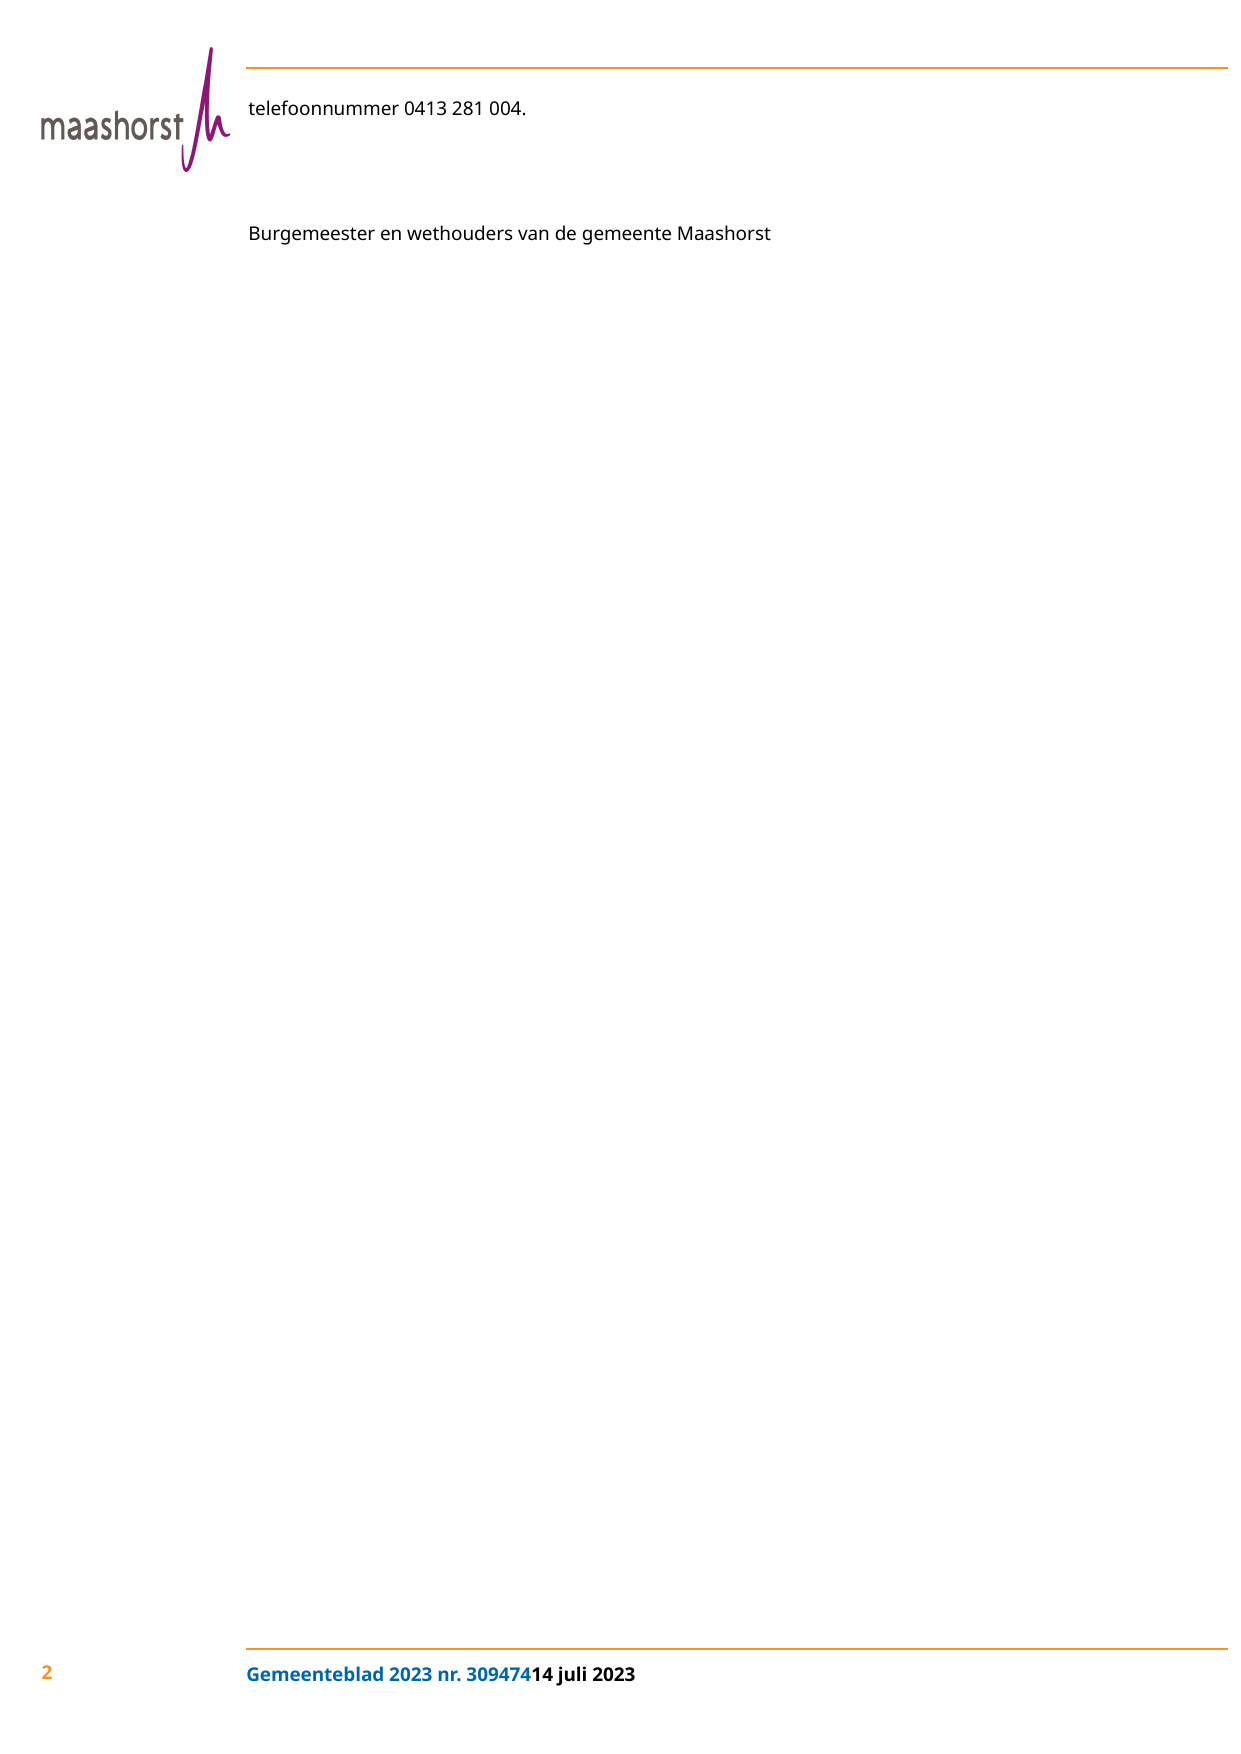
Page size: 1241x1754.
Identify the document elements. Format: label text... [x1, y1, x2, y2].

picture [41, 47, 231, 172]
text telefoonnummer 0413 281 004. [248, 95, 1152, 121]
text Burgemeester en wethouders van de gemeente Maashorst [248, 220, 1152, 246]
